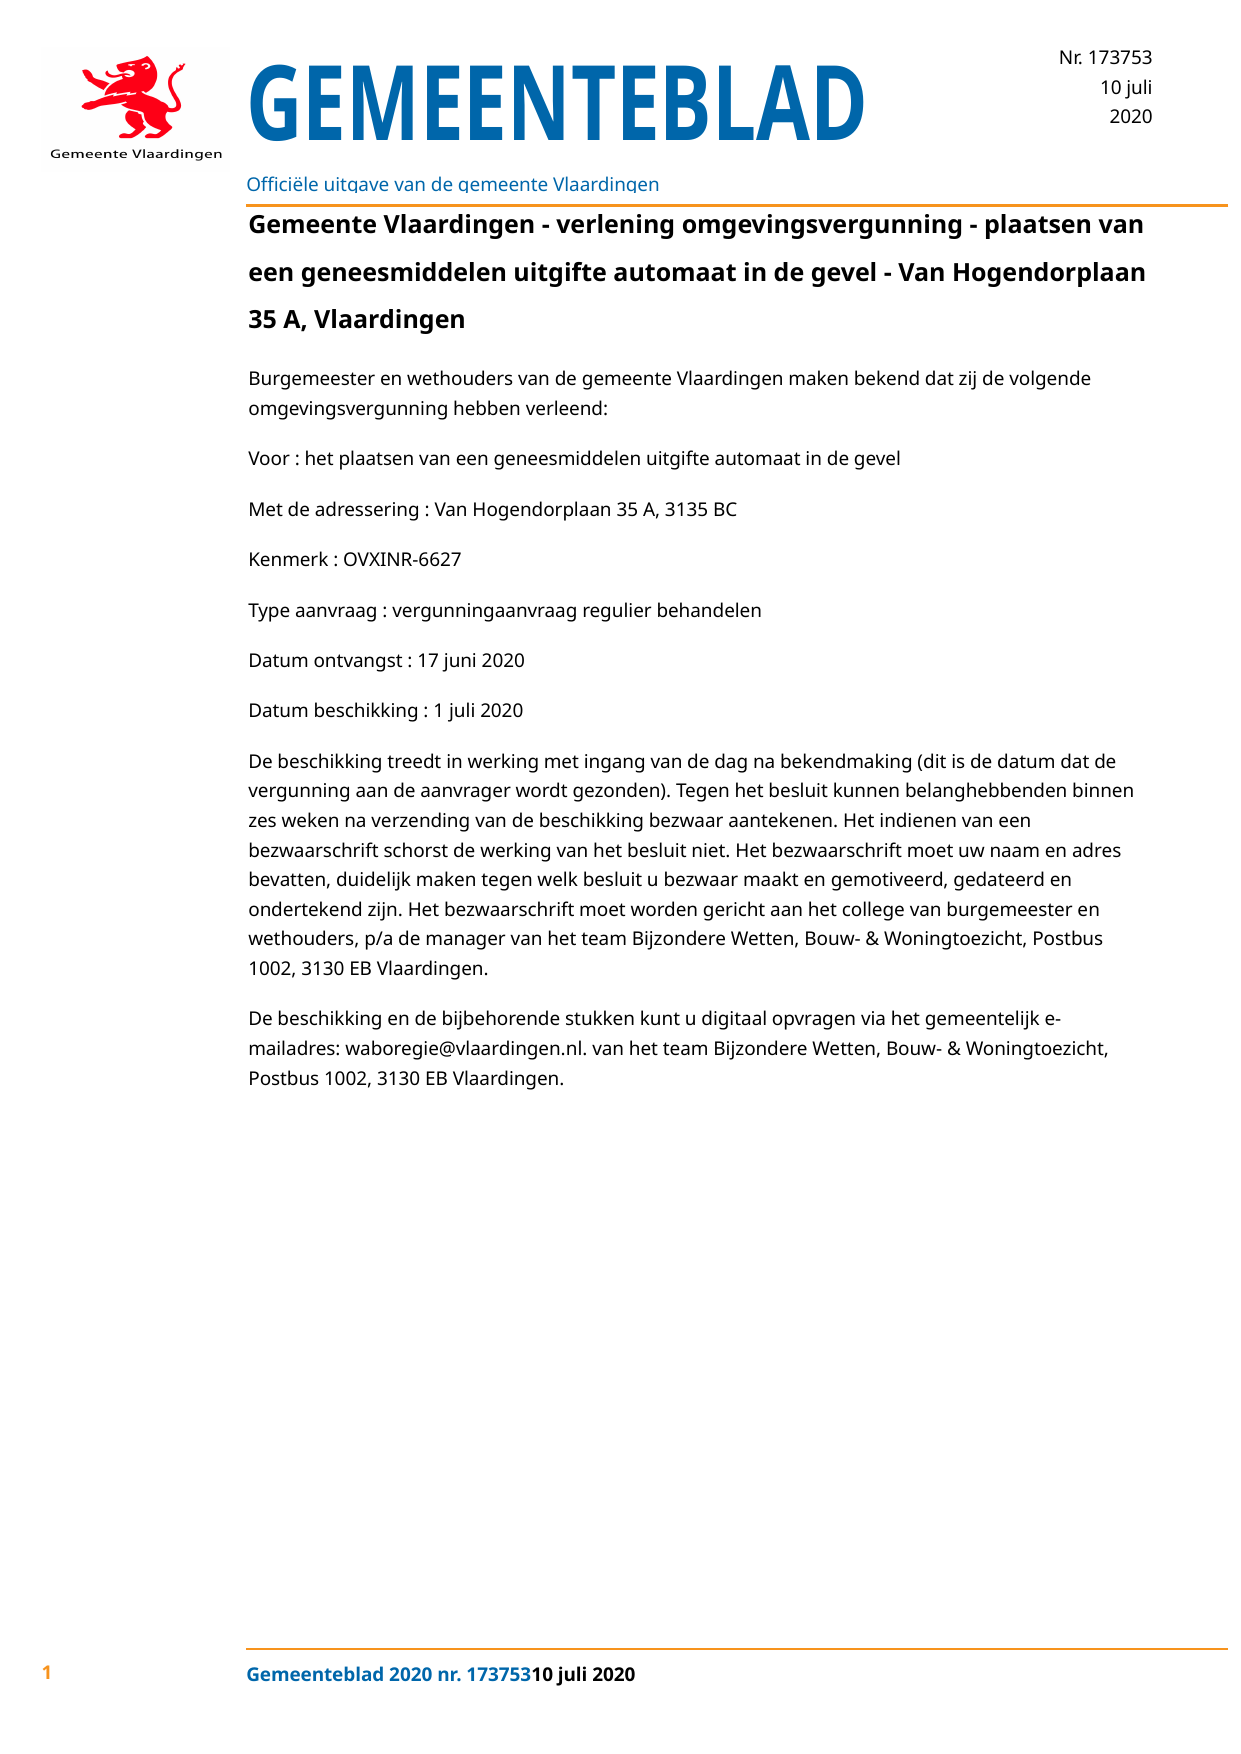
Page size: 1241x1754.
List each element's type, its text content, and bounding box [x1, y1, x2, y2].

text Datum ontvangst : 17 juni 2020 [248, 647, 1152, 673]
picture [41, 47, 231, 172]
text Type aanvraag : vergunningaanvraag regulier behandelen [248, 597, 1152, 622]
text Voor : het plaatsen van een geneesmiddelen uitgifte automaat in de gevel [248, 446, 1152, 471]
text De beschikking treedt in werking met ingang van de dag na bekendmaking (dit is de datum dat de vergunning aan de aanvrager wordt gezonden). Tegen het besluit kunnen belanghebbenden binnen zes weken na verzending van de beschikking bezwaar aantekenen. Het indienen van een bezwaarschrift schorst de werking van het besluit niet. Het bezwaarschrift moet uw naam en adres bevatten, duidelijk maken tegen welk besluit u bezwaar maakt en gemotiveerd, gedateerd en ondertekend zijn. Het bezwaarschrift moet worden gericht aan het college van burgemeester en wethouders, p/a de manager van het team Bijzondere Wetten, Bouw- & Woningtoezicht, Postbus 1002, 3130 EB Vlaardingen. [248, 748, 1152, 981]
text Gemeente Vlaardingen - verlening omgevingsvergunning - plaatsen van een geneesmiddelen uitgifte automaat in de gevel - Van Hogendorplaan 35 A, Vlaardingen [248, 207, 1152, 336]
text Burgemeester en wethouders van de gemeente Vlaardingen maken bekend dat zij de volgende omgevingsvergunning hebben verleend: [248, 366, 1152, 421]
text Kenmerk : OVXINR-6627 [248, 546, 1152, 572]
text Met de adressering : Van Hogendorplaan 35 A, 3135 BC [248, 496, 1152, 522]
text Datum beschikking : 1 juli 2020 [248, 698, 1152, 723]
text De beschikking en de bijbehorende stukken kunt u digitaal opvragen via het gemeentelijk e-mailadres: waboregie@vlaardingen.nl. van het team Bijzondere Wetten, Bouw- & Woningtoezicht, Postbus 1002, 3130 EB Vlaardingen. [248, 1006, 1152, 1090]
